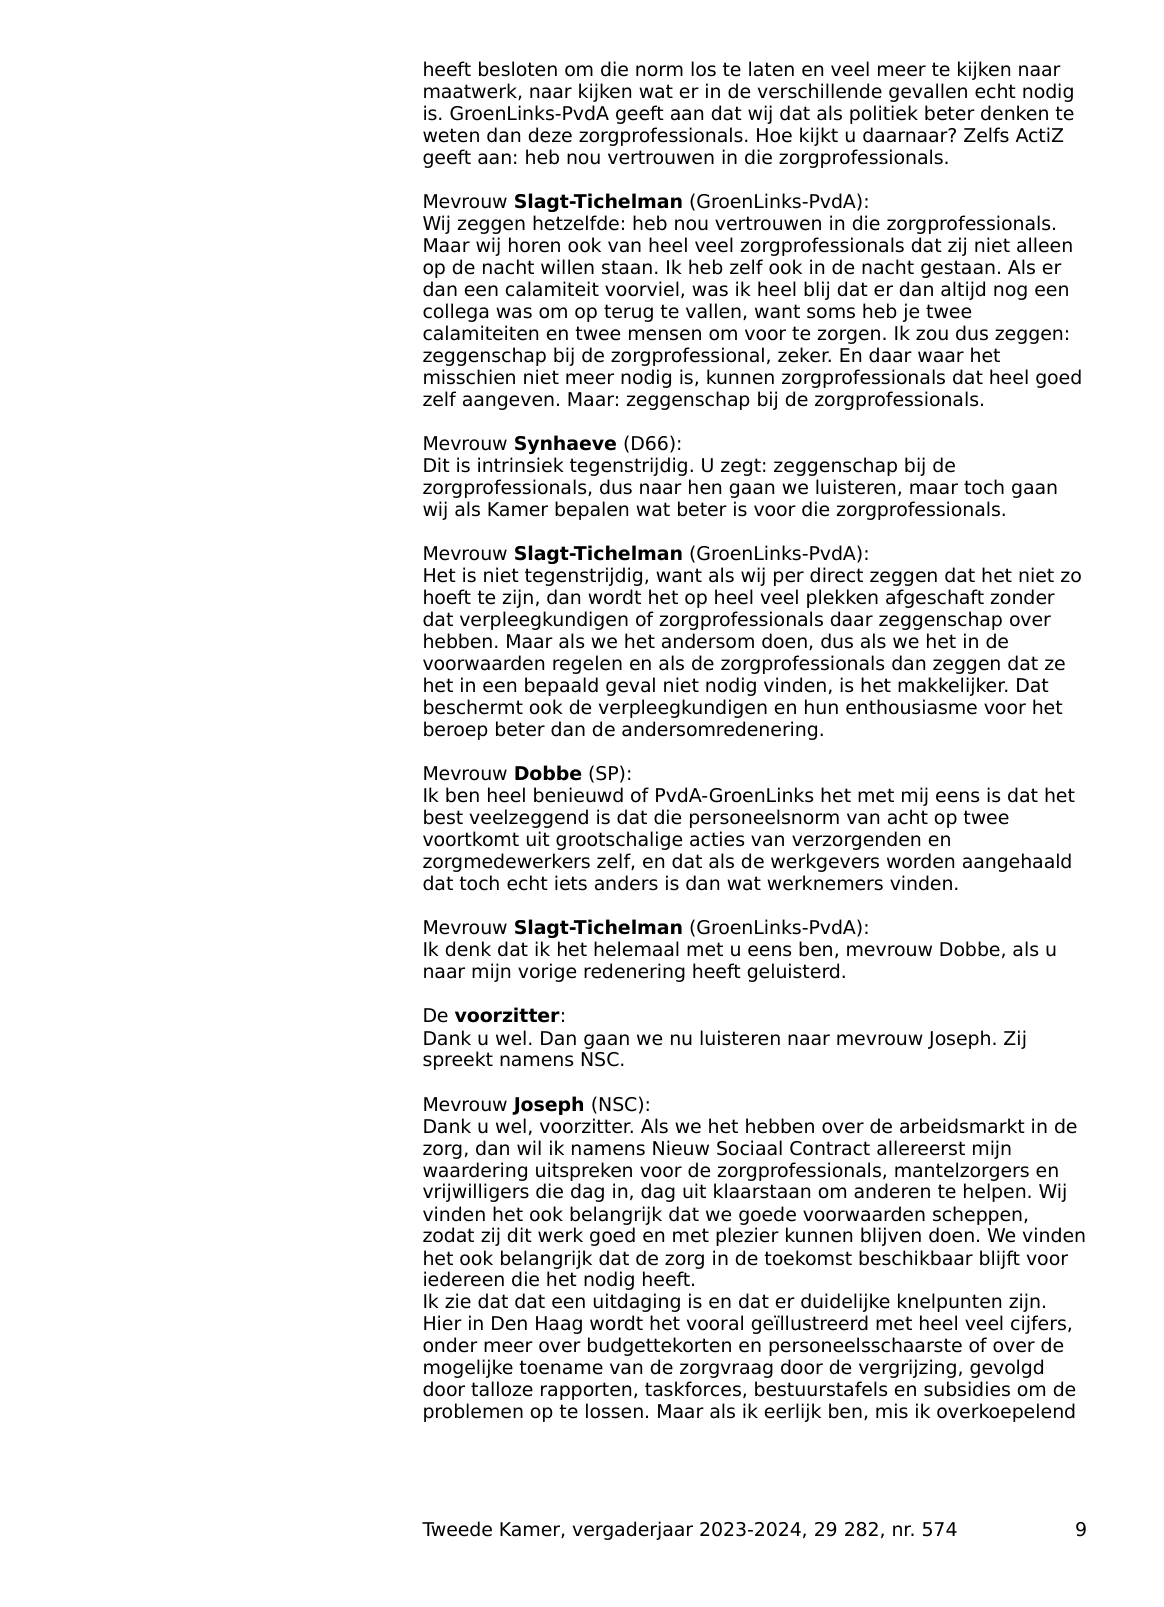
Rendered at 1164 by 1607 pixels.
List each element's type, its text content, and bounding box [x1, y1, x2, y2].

text Mevrouw Slagt-Tichelman (GroenLinks-PvdA): [422, 543, 1087, 565]
text Dank u wel, voorzitter. Als we het hebben over de arbeidsmarkt in de zorg, dan wil ik namens Nieuw Sociaal Contract allereerst mijn waardering uitspreken voor de zorgprofessionals, mantelzorgers en vrijwilligers die dag in, dag uit klaarstaan om anderen te helpen. Wij vinden het ook belangrijk dat we goede voorwaarden scheppen, zodat zij dit werk goed en met plezier kunnen blijven doen. We vinden het ook belangrijk dat de zorg in de toekomst beschikbaar blijft voor iedereen die het nodig heeft. [422, 1116, 1087, 1291]
text Ik ben heel benieuwd of PvdA-GroenLinks het met mij eens is dat het best veelzeggend is dat die personeelsnorm van acht op twee voortkomt uit grootschalige acties van verzorgenden en zorgmedewerkers zelf, en dat als de werkgevers worden aangehaald dat toch echt iets anders is dan wat werknemers vinden. [422, 785, 1087, 895]
text Mevrouw Synhaeve (D66): [422, 433, 1087, 455]
text De voorzitter: [422, 1005, 1087, 1027]
text Ik zie dat dat een uitdaging is en dat er duidelijke knelpunten zijn. Hier in Den Haag wordt het vooral geïllustreerd met heel veel cijfers, onder meer over budgettekorten en personeelsschaarste of over de mogelijke toename van de zorgvraag door de vergrijzing, gevolgd door talloze rapporten, taskforces, bestuurstafels en subsidies om de problemen op te lossen. Maar als ik eerlijk ben, mis ik overkoepelend [422, 1291, 1087, 1423]
text heeft besloten om die norm los te laten en veel meer te kijken naar maatwerk, naar kijken wat er in de verschillende gevallen echt nodig is. GroenLinks-PvdA geeft aan dat wij dat als politiek beter denken te weten dan deze zorgprofessionals. Hoe kijkt u daarnaar? Zelfs ActiZ geeft aan: heb nou vertrouwen in die zorgprofessionals. [422, 59, 1087, 169]
text Mevrouw Joseph (NSC): [422, 1093, 1087, 1116]
text Mevrouw Slagt-Tichelman (GroenLinks-PvdA): [422, 191, 1087, 213]
text Dit is intrinsiek tegenstrijdig. U zegt: zeggenschap bij de zorgprofessionals, dus naar hen gaan we luisteren, maar toch gaan wij als Kamer bepalen wat beter is voor die zorgprofessionals. [422, 455, 1087, 521]
text Dank u wel. Dan gaan we nu luisteren naar mevrouw Joseph. Zij spreekt namens NSC. [422, 1027, 1087, 1071]
text Ik denk dat ik het helemaal met u eens ben, mevrouw Dobbe, als u naar mijn vorige redenering heeft geluisterd. [422, 939, 1087, 983]
text Het is niet tegenstrijdig, want als wij per direct zeggen dat het niet zo hoeft te zijn, dan wordt het op heel veel plekken afgeschaft zonder dat verpleegkundigen of zorgprofessionals daar zeggenschap over hebben. Maar als we het andersom doen, dus als we het in de voorwaarden regelen en als de zorgprofessionals dan zeggen dat ze het in een bepaald geval niet nodig vinden, is het makkelijker. Dat beschermt ook de verpleegkundigen en hun enthousiasme voor het beroep beter dan de andersomredenering. [422, 565, 1087, 741]
text Mevrouw Slagt-Tichelman (GroenLinks-PvdA): [422, 917, 1087, 939]
text Mevrouw Dobbe (SP): [422, 763, 1087, 785]
text Wij zeggen hetzelfde: heb nou vertrouwen in die zorgprofessionals. Maar wij horen ook van heel veel zorgprofessionals dat zij niet alleen op de nacht willen staan. Ik heb zelf ook in de nacht gestaan. Als er dan een calamiteit voorviel, was ik heel blij dat er dan altijd nog een collega was om op terug te vallen, want soms heb je twee calamiteiten en twee mensen om voor te zorgen. Ik zou dus zeggen: zeggenschap bij de zorgprofessional, zeker. En daar waar het misschien niet meer nodig is, kunnen zorgprofessionals dat heel goed zelf aangeven. Maar: zeggenschap bij de zorgprofessionals. [422, 213, 1087, 411]
